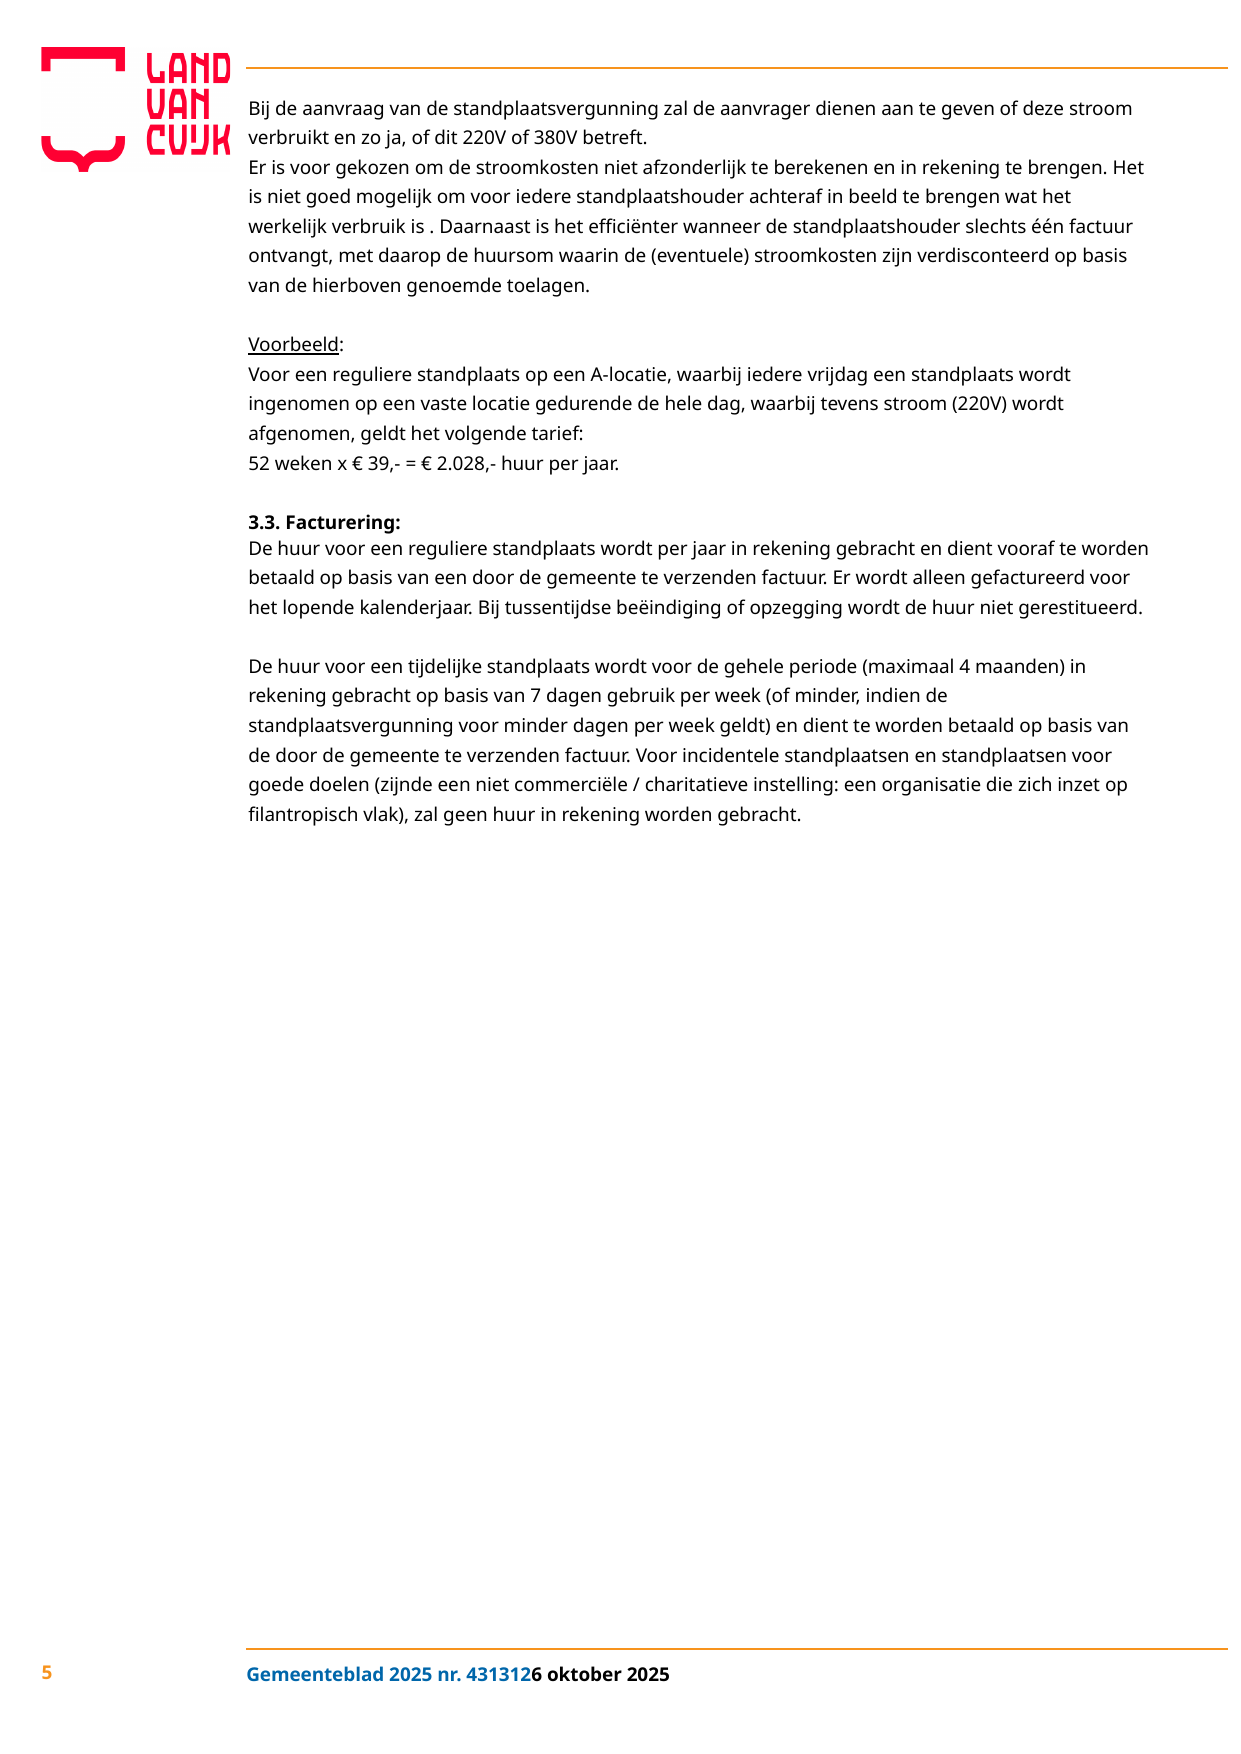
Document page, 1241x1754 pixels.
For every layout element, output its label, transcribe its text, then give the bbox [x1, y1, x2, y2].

text Bij de aanvraag van de standplaatsvergunning zal de aanvrager dienen aan te geven of deze stroom verbruikt en zo ja, of dit 220V of 380V betreft. [248, 95, 1152, 150]
text 3.3. Facturering: [248, 509, 1152, 535]
text De huur voor een tijdelijke standplaats wordt voor de gehele periode (maximaal 4 maanden) in rekening gebracht op basis van 7 dagen gebruik per week (of minder, indien de standplaatsvergunning voor minder dagen per week geldt) en dient te worden betaald op basis van de door de gemeente te verzenden factuur. Voor incidentele standplaatsen en standplaatsen voor goede doelen (zijnde een niet commerciële / charitatieve instelling: een organisatie die zich inzet op filantropisch vlak), zal geen huur in rekening worden gebracht. [248, 653, 1152, 827]
text De huur voor een reguliere standplaats wordt per jaar in rekening gebracht en dient vooraf te worden betaald op basis van een door de gemeente te verzenden factuur. Er wordt alleen gefactureerd voor het lopende kalenderjaar. Bij tussentijdse beëindiging of opzegging wordt de huur niet gerestitueerd. [248, 535, 1152, 619]
text Voor een reguliere standplaats op een A-locatie, waarbij iedere vrijdag een standplaats wordt ingenomen op een vaste locatie gedurende de hele dag, waarbij tevens stroom (220V) wordt afgenomen, geldt het volgende tarief: [248, 361, 1152, 446]
text 52 weken x € 39,- = € 2.028,- huur per jaar. [248, 450, 1152, 476]
picture [41, 47, 231, 172]
text Er is voor gekozen om de stroomkosten niet afzonderlijk te berekenen en in rekening te brengen. Het is niet goed mogelijk om voor iedere standplaatshouder achteraf in beeld te brengen wat het werkelijk verbruik is . Daarnaast is het efficiënter wanneer de standplaatshouder slechts één factuur ontvangt, met daarop de huursom waarin de (eventuele) stroomkosten zijn verdisconteerd op basis van de hierboven genoemde toelagen. [248, 154, 1152, 298]
text Voorbeeld: [248, 331, 1152, 357]
